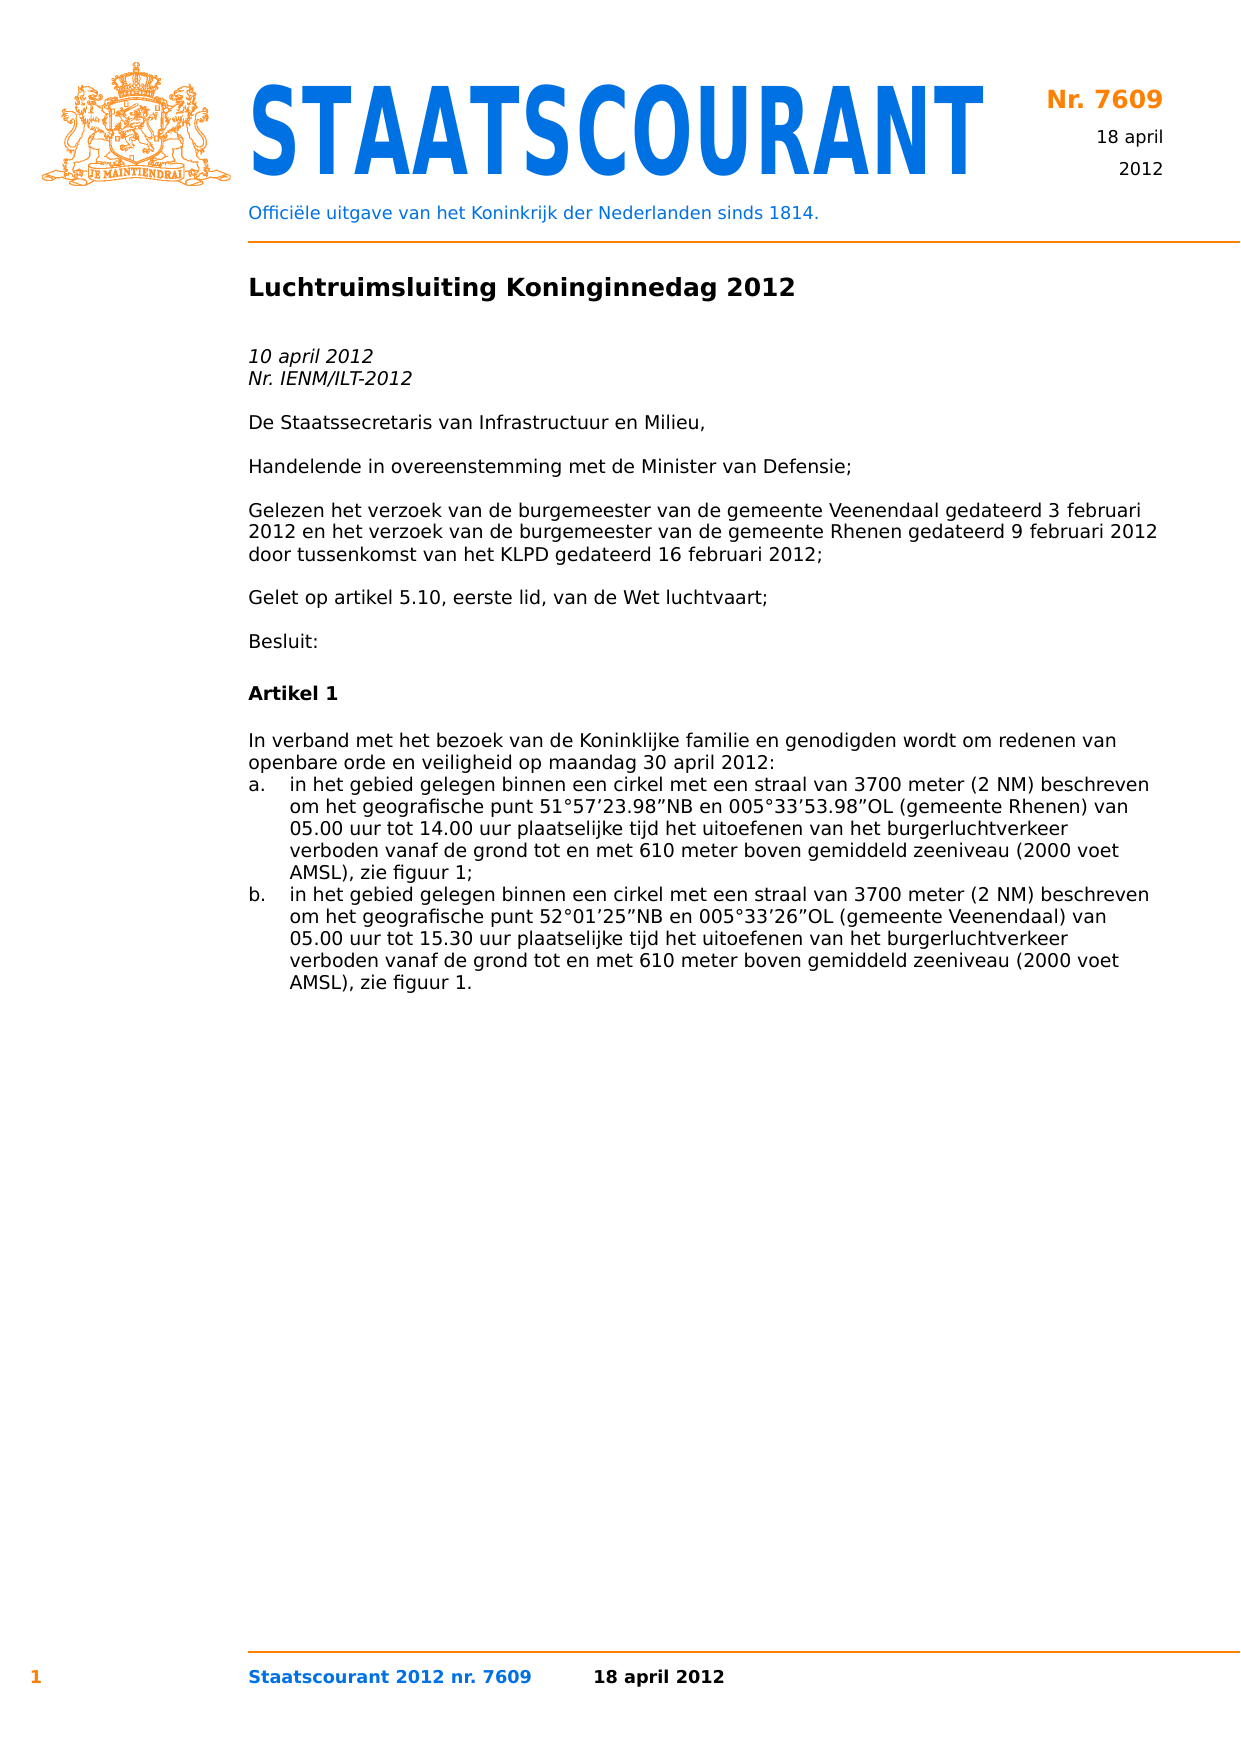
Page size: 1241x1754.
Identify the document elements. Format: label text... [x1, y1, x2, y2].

table_header STAATSCOURANT [248, 62, 998, 203]
text 10 april 2012 [248, 346, 1163, 368]
text De Staatssecretaris van Infrastructuur en Milieu, [248, 412, 1163, 434]
text Nr. IENM/ILT-2012 [248, 368, 1163, 390]
picture [41, 62, 231, 186]
text In verband met het bezoek van de Koninklijke familie en genodigden wordt om redenen van openbare orde en veiligheid op maandag 30 april 2012: [248, 730, 1163, 774]
text b. in het gebied gelegen binnen een cirkel met een straal van 3700 meter (2 NM) beschreven om het geografische punt 52°01’25”NB en 005°33’26”OL (gemeente Veenendaal) van 05.00 uur tot 15.30 uur plaatselijke tijd het uitoefenen van het burgerluchtverkeer verboden vanaf de grond tot en met 610 meter boven gemiddeld zeeniveau (2000 voet AMSL), zie figuur 1. [248, 884, 1163, 994]
text Gelet op artikel 5.10, eerste lid, van de Wet luchtvaart; [248, 587, 1163, 609]
table_cell 2012 [998, 153, 1240, 203]
text a. in het gebied gelegen binnen een cirkel met een straal van 3700 meter (2 NM) beschreven om het geografische punt 51°57’23.98”NB en 005°33’53.98”OL (gemeente Rhenen) van 05.00 uur tot 14.00 uur plaatselijke tijd het uitoefenen van het burgerluchtverkeer verboden vanaf de grond tot en met 610 meter boven gemiddeld zeeniveau (2000 voet AMSL), zie figuur 1; [248, 774, 1163, 884]
table_cell Officiële uitgave van het Koninkrijk der Nederlanden sinds 1814. [248, 203, 1240, 241]
text Gelezen het verzoek van de burgemeester van de gemeente Veenendaal gedateerd 3 februari 2012 en het verzoek van de burgemeester van de gemeente Rhenen gedateerd 9 februari 2012 door tussenkomst van het KLPD gedateerd 16 februari 2012; [248, 499, 1163, 565]
table_cell 18 april [998, 121, 1240, 153]
table_header [25, 62, 248, 241]
subtitle Artikel 1 [248, 683, 1163, 705]
subtitle Luchtruimsluiting Koninginnedag 2012 [248, 273, 1163, 302]
text Handelende in overeenstemming met de Minister van Defensie; [248, 456, 1163, 478]
table_header Nr. 7609 [998, 62, 1240, 121]
text Besluit: [248, 631, 1163, 653]
